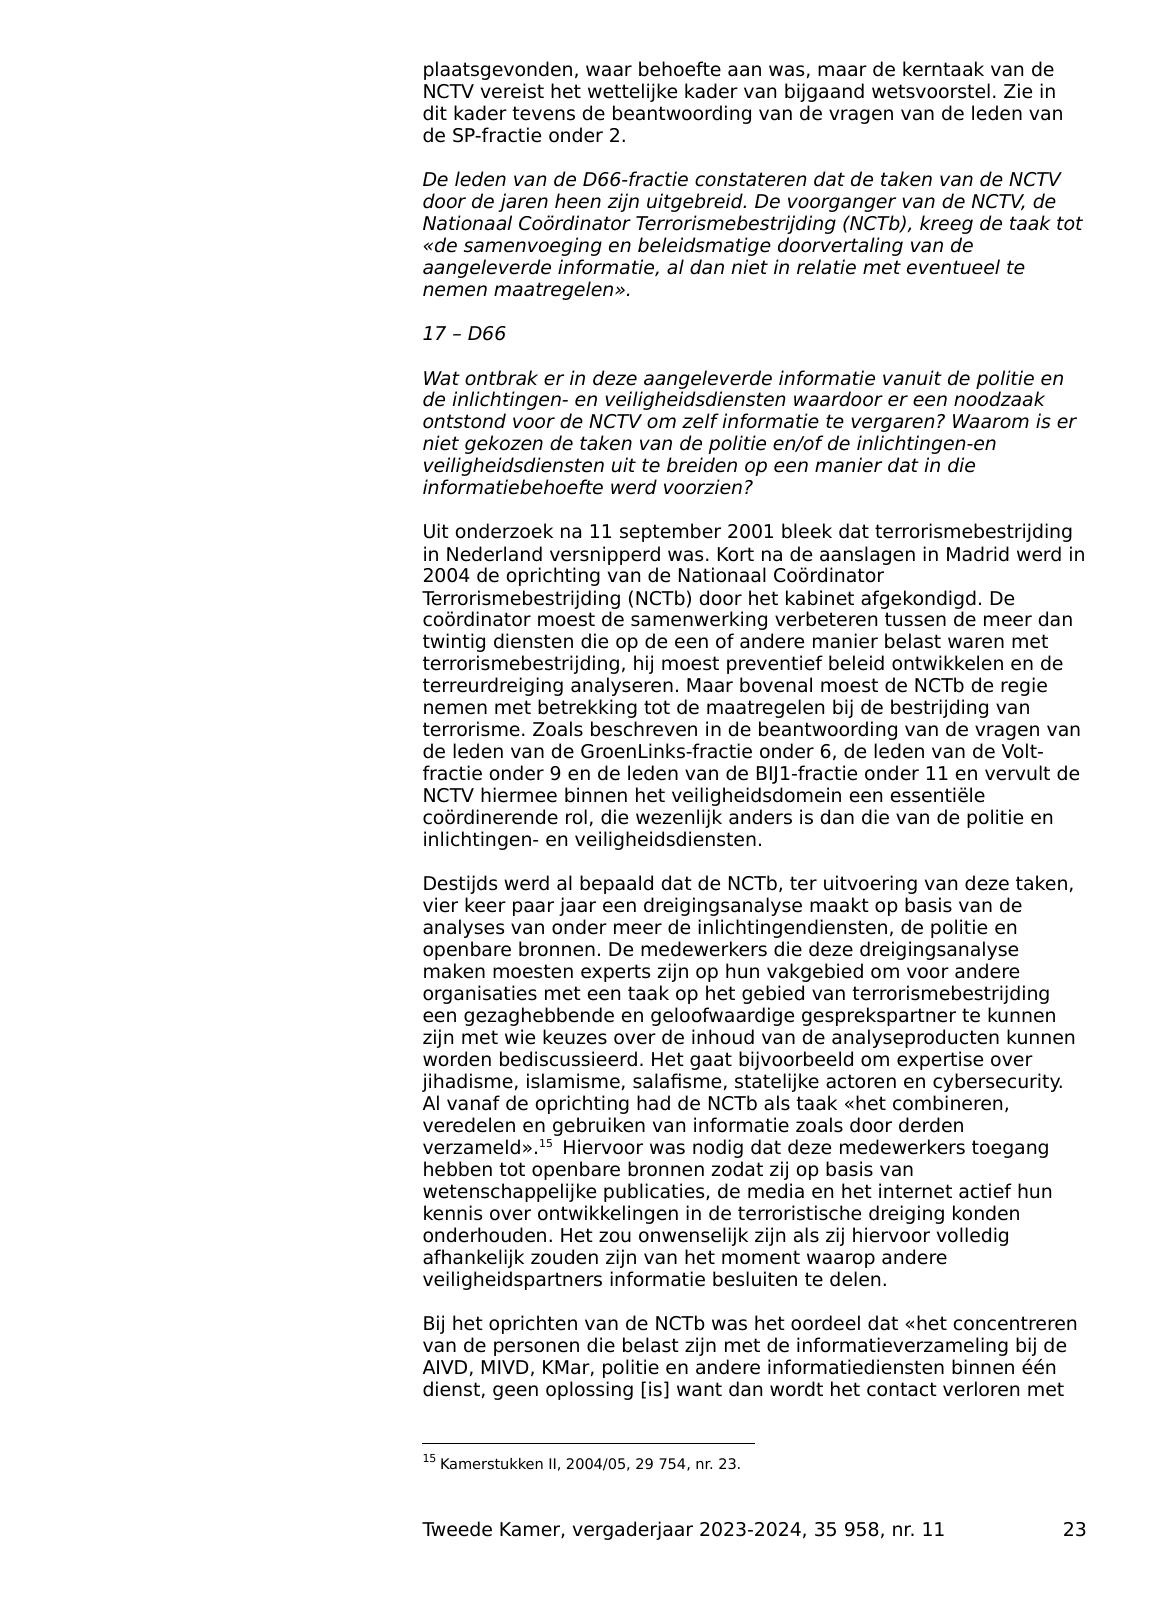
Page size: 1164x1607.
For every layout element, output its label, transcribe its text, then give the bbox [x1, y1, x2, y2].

text De leden van de D66-fractie constateren dat de taken van de NCTV door de jaren heen zijn uitgebreid. De voorganger van de NCTV, de Nationaal Coördinator Terrorismebestrijding (NCTb), kreeg de taak tot «de samenvoeging en beleidsmatige doorvertaling van de aangeleverde informatie, al dan niet in relatie met eventueel te nemen maatregelen». [422, 169, 1087, 301]
text Bij het oprichten van de NCTb was het oordeel dat «het concentreren van de personen die belast zijn met de informatieverzameling bij de AIVD, MIVD, KMar, politie en andere informatiediensten binnen één dienst, geen oplossing [is] want dan wordt het contact verloren met [422, 1313, 1087, 1401]
text Wat ontbrak er in deze aangeleverde informatie vanuit de politie en de inlichtingen- en veiligheidsdiensten waardoor er een noodzaak ontstond voor de NCTV om zelf informatie te vergaren? Waarom is er niet gekozen de taken van de politie en/of de inlichtingen-en veiligheidsdiensten uit te breiden op een manier dat in die informatiebehoefte werd voorzien? [422, 367, 1087, 499]
text Uit onderzoek na 11 september 2001 bleek dat terrorismebestrijding in Nederland versnipperd was. Kort na de aanslagen in Madrid werd in 2004 de oprichting van de Nationaal Coördinator Terrorismebestrijding (NCTb) door het kabinet afgekondigd. De coördinator moest de samenwerking verbeteren tussen de meer dan twintig diensten die op de een of andere manier belast waren met terrorismebestrijding, hij moest preventief beleid ontwikkelen en de terreurdreiging analyseren. Maar bovenal moest de NCTb de regie nemen met betrekking tot de maatregelen bij de bestrijding van terrorisme. Zoals beschreven in de beantwoording van de vragen van de leden van de GroenLinks-fractie onder 6, de leden van de Volt-fractie onder 9 en de leden van de BIJ1-fractie onder 11 en vervult de NCTV hiermee binnen het veiligheidsdomein een essentiële coördinerende rol, die wezenlijk anders is dan die van de politie en inlichtingen- en veiligheidsdiensten. [422, 521, 1087, 851]
text Destijds werd al bepaald dat de NCTb, ter uitvoering van deze taken, vier keer paar jaar een dreigingsanalyse maakt op basis van de analyses van onder meer de inlichtingendiensten, de politie en openbare bronnen. De medewerkers die deze dreigingsanalyse maken moesten experts zijn op hun vakgebied om voor andere organisaties met een taak op het gebied van terrorismebestrijding een gezaghebbende en geloofwaardige gesprekspartner te kunnen zijn met wie keuzes over de inhoud van de analyseproducten kunnen worden bediscussieerd. Het gaat bijvoorbeeld om expertise over jihadisme, islamisme, salafisme, statelijke actoren en cybersecurity. Al vanaf de oprichting had de NCTb als taak «het combineren, veredelen en gebruiken van informatie zoals door derden verzameld». Hiervoor was nodig dat deze medewerkers toegang hebben tot openbare bronnen zodat zij op basis van wetenschappelijke publicaties, de media en het internet actief hun kennis over ontwikkelingen in de terroristische dreiging konden onderhouden. Het zou onwenselijk zijn als zij hiervoor volledig afhankelijk zouden zijn van het moment waarop andere veiligheidspartners informatie besluiten te delen. [422, 873, 1087, 1291]
text plaatsgevonden, waar behoefte aan was, maar de kerntaak van de NCTV vereist het wettelijke kader van bijgaand wetsvoorstel. Zie in dit kader tevens de beantwoording van de vragen van de leden van de SP-fractie onder 2. [422, 59, 1087, 147]
subtitle 17 – D66 [422, 323, 1087, 345]
text Kamerstukken II, 2004/05, 29 754, nr. 23. [422, 1452, 1087, 1474]
